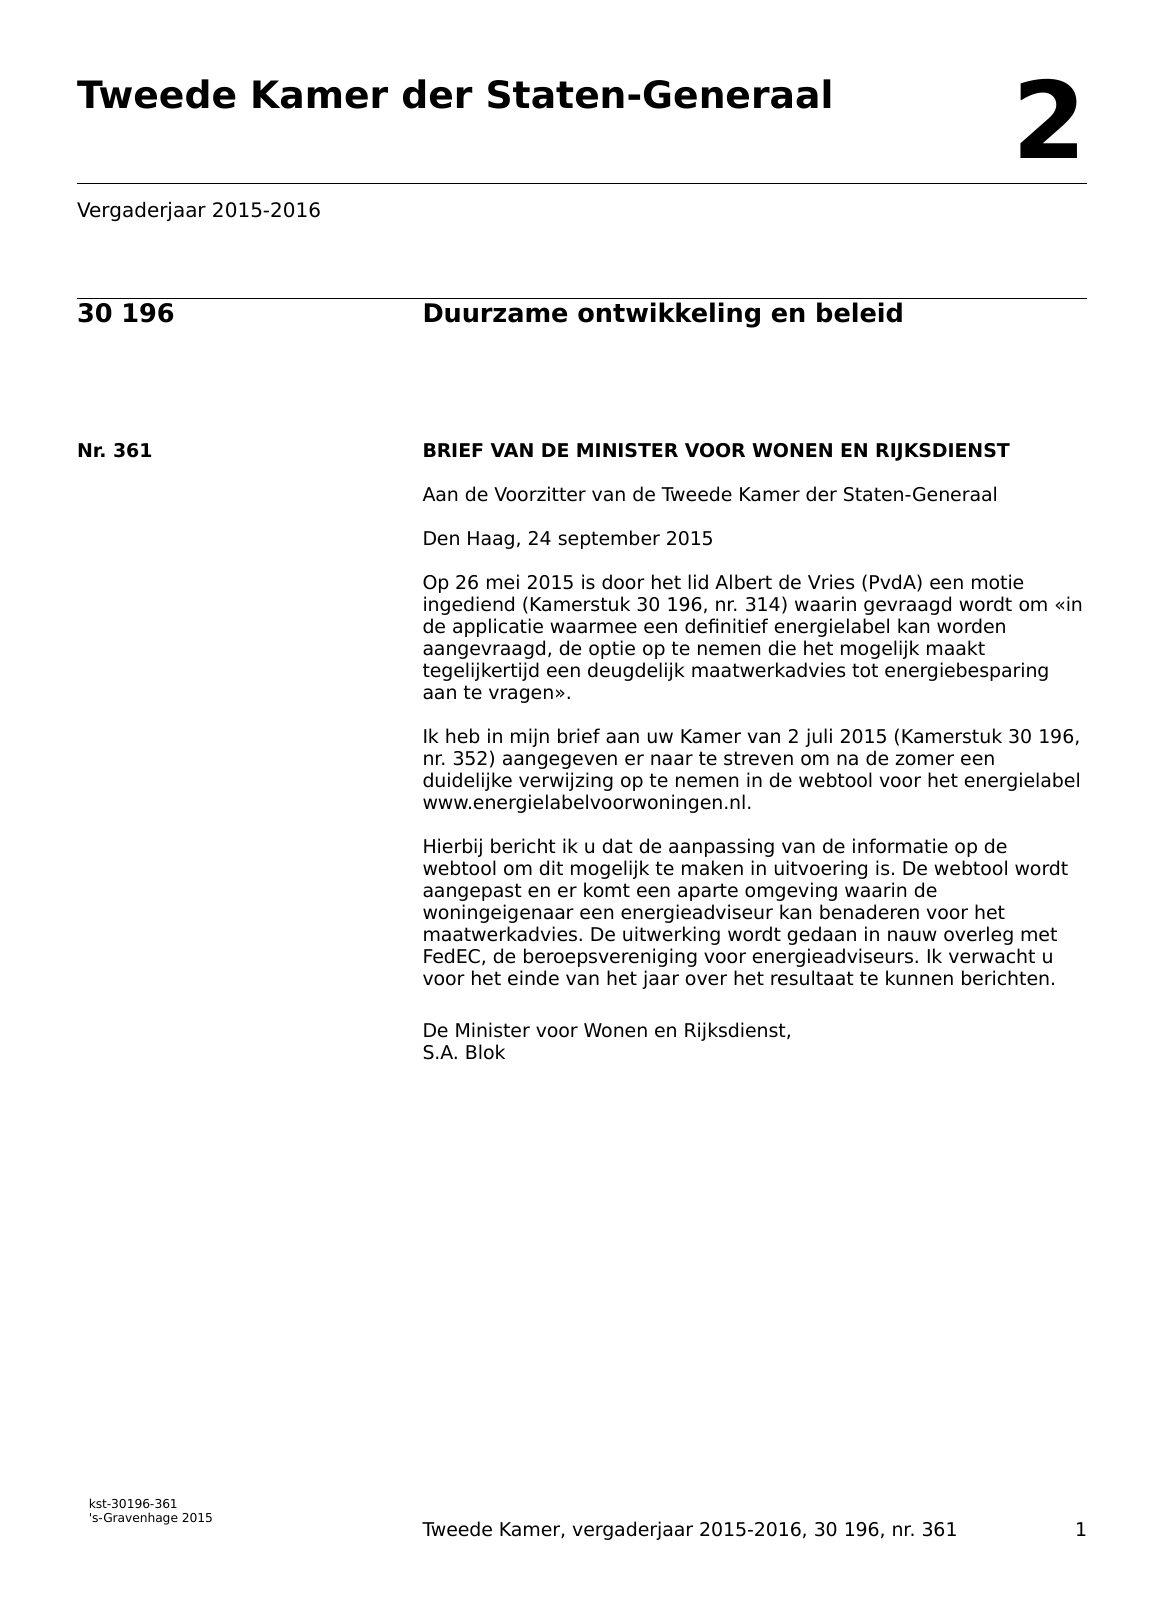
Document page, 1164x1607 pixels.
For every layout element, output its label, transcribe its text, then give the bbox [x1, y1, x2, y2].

text De Minister voor Wonen en Rijksdienst, S.A. Blok [422, 1020, 1087, 1064]
text Ik heb in mijn brief aan uw Kamer van 2 juli 2015 (Kamerstuk 30 196, nr. 352) aangegeven er naar te streven om na de zomer een duidelijke verwijzing op te nemen in de webtool voor het energielabel www.energielabelvoorwoningen.nl. [422, 726, 1087, 814]
text 's-Gravenhage 2015 [88, 1511, 323, 1525]
text Hierbij bericht ik u dat de aanpassing van de informatie op de webtool om dit mogelijk te maken in uitvoering is. De webtool wordt aangepast en er komt een aparte omgeving waarin de woningeigenaar een energieadviseur kan benaderen voor het maatwerkadvies. De uitwerking wordt gedaan in nauw overleg met FedEC, de beroepsvereniging voor energieadviseurs. Ik verwacht u voor het einde van het jaar over het resultaat te kunnen berichten. [422, 836, 1087, 990]
text Den Haag, 24 september 2015 [422, 528, 1087, 550]
text Op 26 mei 2015 is door het lid Albert de Vries (PvdA) een motie ingediend (Kamerstuk 30 196, nr. 314) waarin gevraagd wordt om «in de applicatie waarmee een definitief energielabel kan worden aangevraagd, de optie op te nemen die het mogelijk maakt tegelijkertijd een deugdelijk maatwerkadvies tot energiebesparing aan te vragen». [422, 572, 1087, 704]
table_header 2 [886, 59, 1087, 183]
subtitle 30 196 Duurzame ontwikkeling en beleid [77, 299, 1087, 329]
table_header Tweede Kamer der Staten-Generaal [77, 59, 886, 183]
text Aan de Voorzitter van de Tweede Kamer der Staten-Generaal [422, 484, 1087, 506]
table_cell Vergaderjaar 2015-2016 [77, 184, 1087, 298]
text kst-30196-361 [88, 1497, 323, 1511]
subtitle Nr. 361 BRIEF VAN DE MINISTER VOOR WONEN EN RIJKSDIENST [77, 440, 1087, 462]
